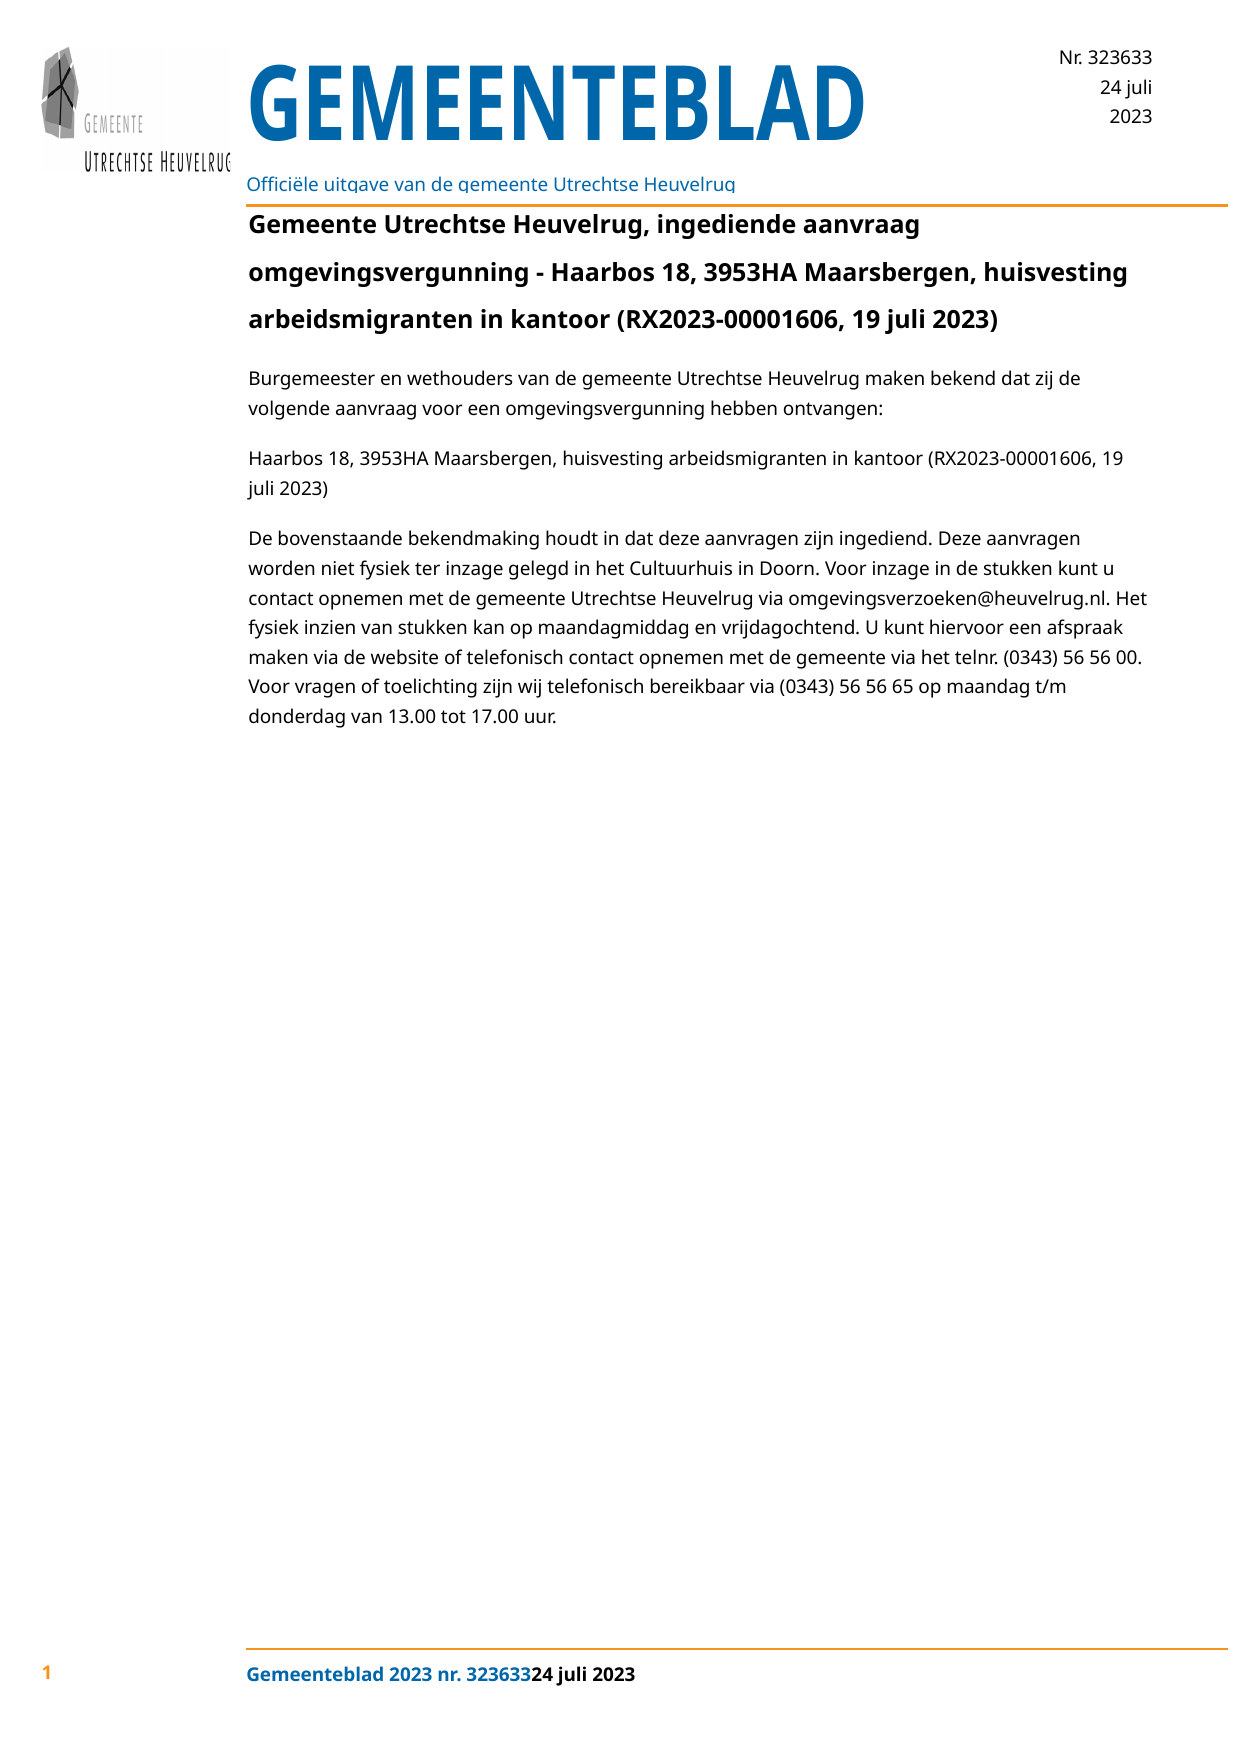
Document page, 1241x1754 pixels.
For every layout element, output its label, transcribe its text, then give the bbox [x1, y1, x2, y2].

text Gemeente Utrechtse Heuvelrug, ingediende aanvraag omgevingsvergunning - Haarbos 18, 3953HA Maarsbergen, huisvesting arbeidsmigranten in kantoor (RX2023-00001606, 19 juli 2023) [248, 207, 1152, 336]
text De bovenstaande bekendmaking houdt in dat deze aanvragen zijn ingediend. Deze aanvragen worden niet fysiek ter inzage gelegd in het Cultuurhuis in Doorn. Voor inzage in de stukken kunt u contact opnemen met de gemeente Utrechtse Heuvelrug via omgevingsverzoeken@heuvelrug.nl. Het fysiek inzien van stukken kan op maandagmiddag en vrijdagochtend. U kunt hiervoor een afspraak maken via de website of telefonisch contact opnemen met de gemeente via het telnr. (0343) 56 56 00. Voor vragen of toelichting zijn wij telefonisch bereikbaar via (0343) 56 56 65 op maandag t/m donderdag van 13.00 tot 17.00 uur. [248, 526, 1152, 729]
text Haarbos 18, 3953HA Maarsbergen, huisvesting arbeidsmigranten in kantoor (RX2023-00001606, 19 juli 2023) [248, 446, 1152, 501]
picture [41, 47, 231, 172]
text Burgemeester en wethouders van de gemeente Utrechtse Heuvelrug maken bekend dat zij de volgende aanvraag voor een omgevingsvergunning hebben ontvangen: [248, 366, 1152, 421]
